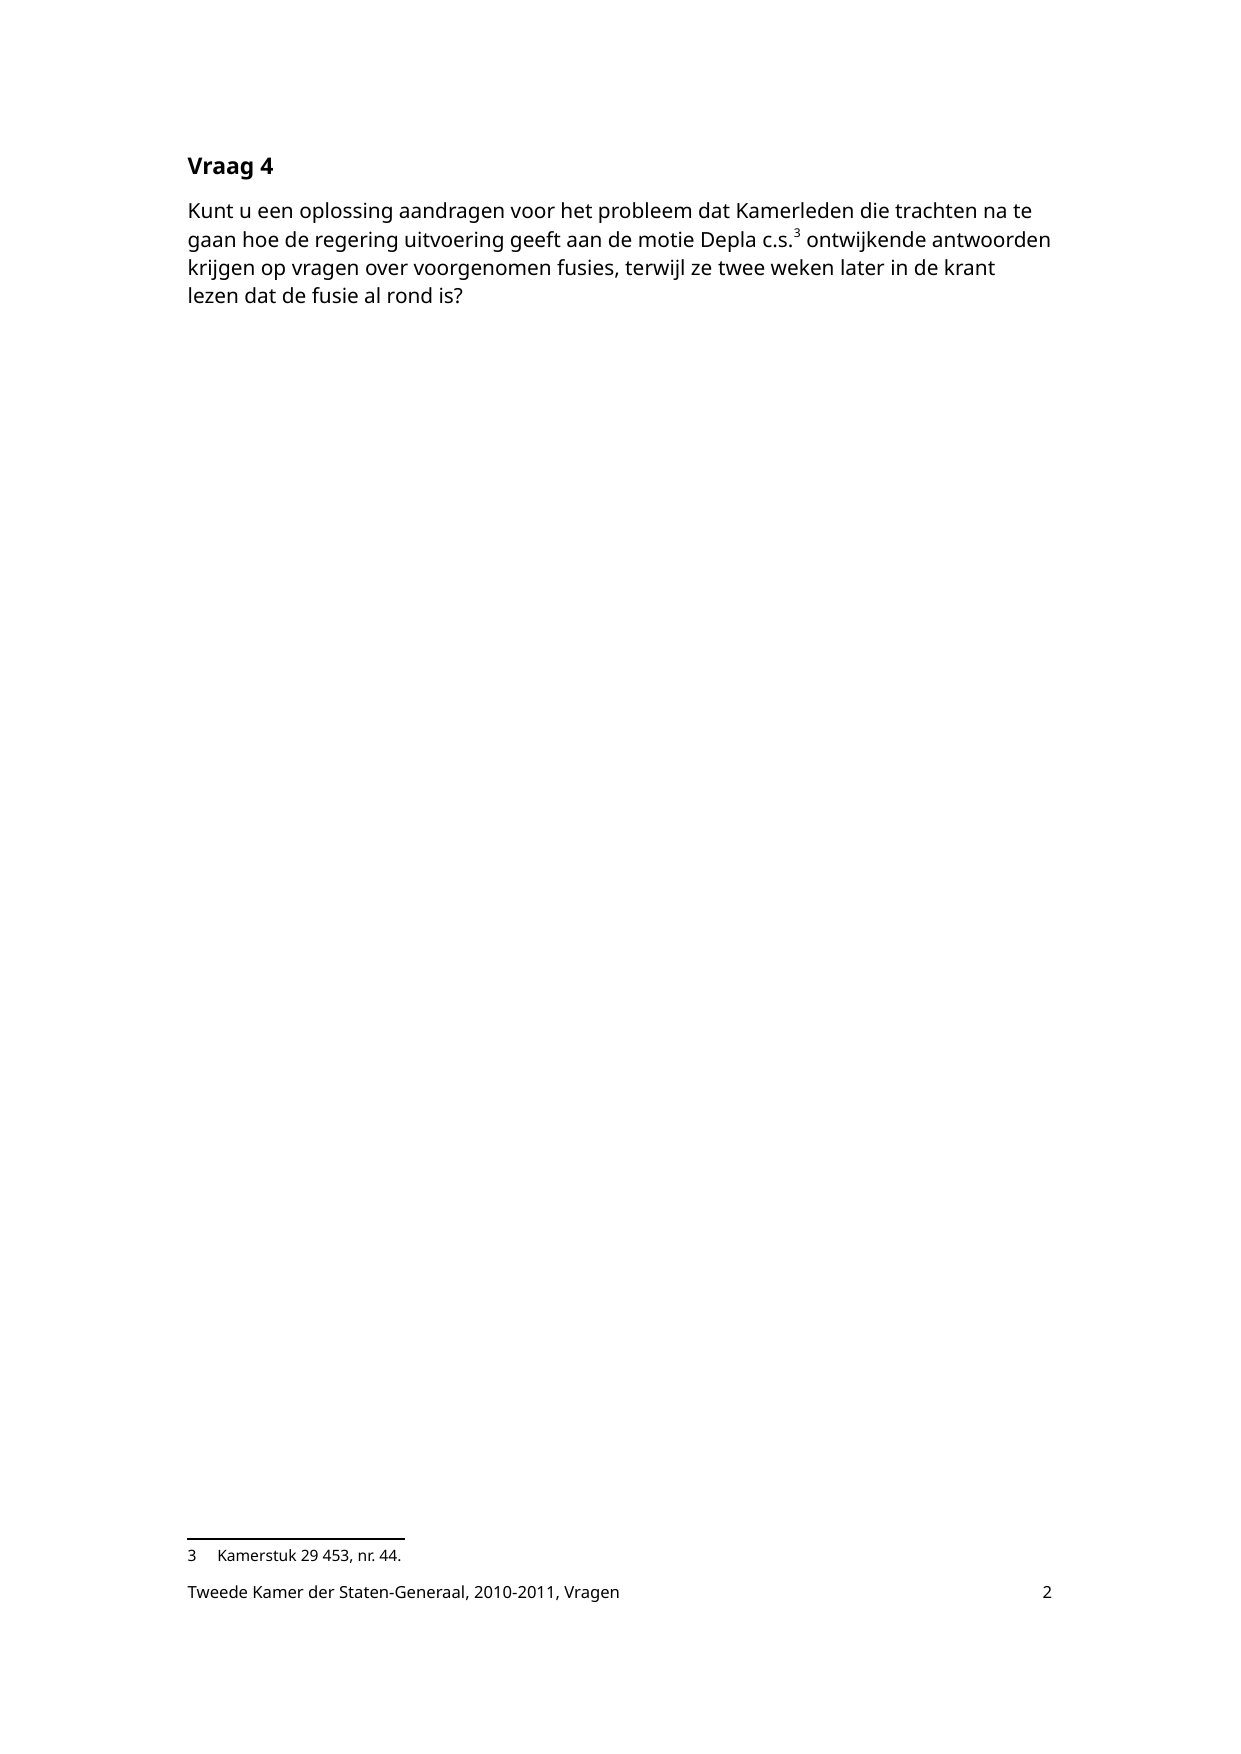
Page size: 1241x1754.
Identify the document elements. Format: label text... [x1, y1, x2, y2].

text Kamerstuk 29 453, nr. 44. [187, 1538, 1053, 1566]
subtitle Vraag 4 [187, 150, 1053, 181]
text Kunt u een oplossing aandragen voor het probleem dat Kamerleden die trachten na te gaan hoe de regering uitvoering geeft aan de motie Depla c.s. ontwijkende antwoorden krijgen op vragen over voorgenomen fusies, terwijl ze twee weken later in de krant lezen dat de fusie al rond is? [187, 196, 1053, 310]
